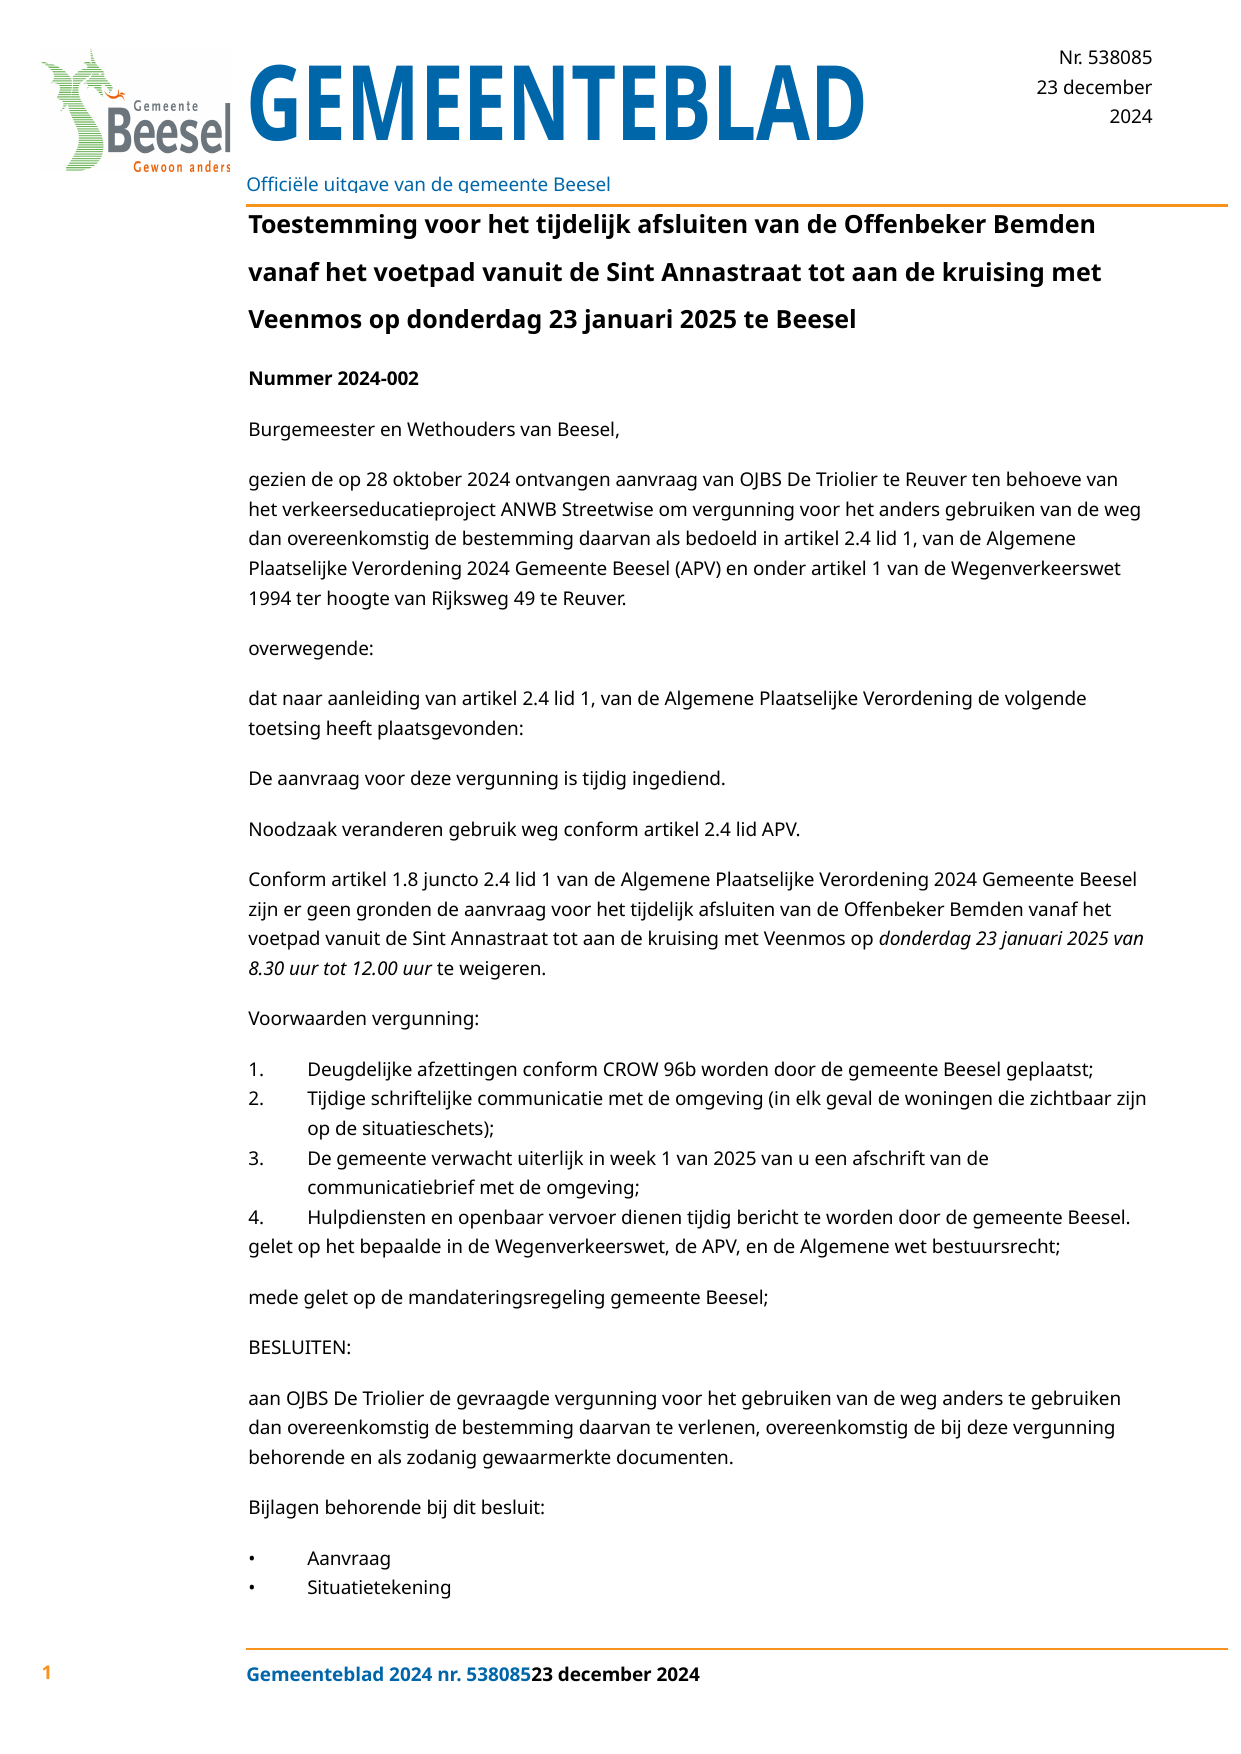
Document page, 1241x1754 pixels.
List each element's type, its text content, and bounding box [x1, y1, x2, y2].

text BESLUITEN: [248, 1334, 1152, 1360]
text Noodzaak veranderen gebruik weg conform artikel 2.4 lid APV. [248, 816, 1152, 842]
list Tijdige schriftelijke communicatie met de omgeving (in elk geval de woningen die zichtbaar zijn op de situatieschets); [248, 1086, 1152, 1141]
text Voorwaarden vergunning: [248, 1006, 1152, 1031]
text overwegende: [248, 635, 1152, 661]
list Deugdelijke afzettingen conform CROW 96b worden door de gemeente Beesel geplaatst; [248, 1056, 1152, 1082]
text mede gelet op de mandateringsregeling gemeente Beesel; [248, 1284, 1152, 1309]
text Bijlagen behorende bij dit besluit: [248, 1494, 1152, 1520]
list Aanvraag [248, 1545, 1152, 1570]
text Toestemming voor het tijdelijk afsluiten van de Offenbeker Bemden vanaf het voetpad vanuit de Sint Annastraat tot aan de kruising met Veenmos op donderdag 23 januari 2025 te Beesel [248, 207, 1152, 336]
list De gemeente verwacht uiterlijk in week 1 van 2025 van u een afschrift van de communicatiebrief met de omgeving; [248, 1145, 1152, 1200]
text Conform artikel 1.8 juncto 2.4 lid 1 van de Algemene Plaatselijke Verordening 2024 Gemeente Beesel zijn er geen gronden de aanvraag voor het tijdelijk afsluiten van de Offenbeker Bemden vanaf het voetpad vanuit de Sint Annastraat tot aan de kruising met Veenmos op donderdag 23 januari 2025 van 8.30 uur tot 12.00 uur te weigeren. [248, 866, 1152, 981]
text Nummer 2024-002 [248, 366, 1152, 391]
text De aanvraag voor deze vergunning is tijdig ingediend. [248, 766, 1152, 791]
text gelet op het bepaalde in de Wegenverkeerswet, de APV, en de Algemene wet bestuursrecht; [248, 1233, 1152, 1259]
picture [41, 47, 231, 172]
text Burgemeester en Wethouders van Beesel, [248, 416, 1152, 442]
text aan OJBS De Triolier de gevraagde vergunning voor het gebruiken van de weg anders te gebruiken dan overeenkomstig de bestemming daarvan te verlenen, overeenkomstig de bij deze vergunning behorende en als zodanig gewaarmerkte documenten. [248, 1385, 1152, 1469]
text gezien de op 28 oktober 2024 ontvangen aanvraag van OJBS De Triolier te Reuver ten behoeve van het verkeerseducatieproject ANWB Streetwise om vergunning voor het anders gebruiken van de weg dan overeenkomstig de bestemming daarvan als bedoeld in artikel 2.4 lid 1, van de Algemene Plaatselijke Verordening 2024 Gemeente Beesel (APV) en onder artikel 1 van de Wegenverkeerswet 1994 ter hoogte van Rijksweg 49 te Reuver. [248, 466, 1152, 610]
list Situatietekening [248, 1574, 1152, 1600]
text dat naar aanleiding van artikel 2.4 lid 1, van de Algemene Plaatselijke Verordening de volgende toetsing heeft plaatsgevonden: [248, 686, 1152, 741]
list Hulpdiensten en openbaar vervoer dienen tijdig bericht te worden door de gemeente Beesel. [248, 1204, 1152, 1229]
